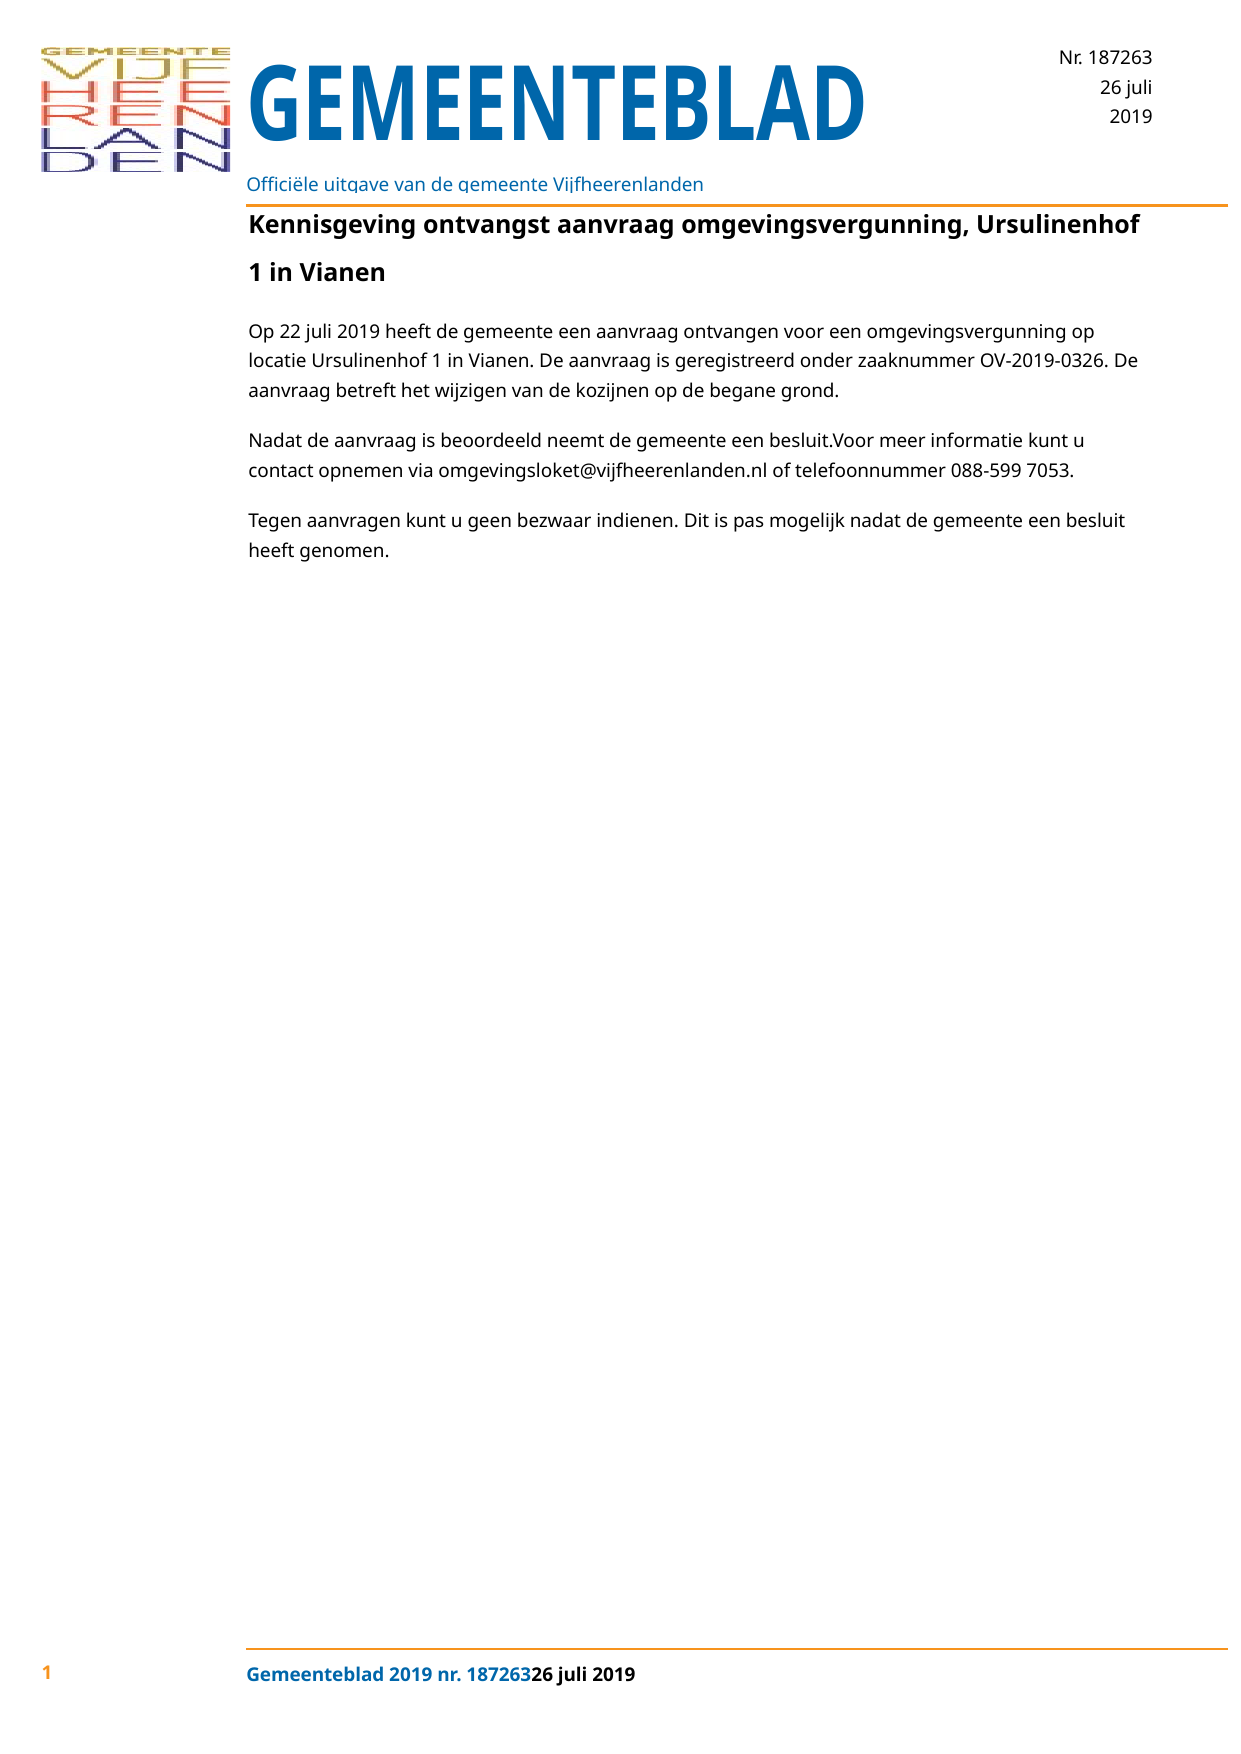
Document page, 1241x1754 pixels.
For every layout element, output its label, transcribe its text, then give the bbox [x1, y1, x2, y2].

text Op 22 juli 2019 heeft de gemeente een aanvraag ontvangen voor een omgevingsvergunning op locatie Ursulinenhof 1 in Vianen. De aanvraag is geregistreerd onder zaaknummer OV-2019-0326. De aanvraag betreft het wijzigen van de kozijnen op de begane grond. [248, 318, 1152, 403]
text Tegen aanvragen kunt u geen bezwaar indienen. Dit is pas mogelijk nadat de gemeente een besluit heeft genomen. [248, 507, 1152, 563]
text Nadat de aanvraag is beoordeeld neemt de gemeente een besluit.Voor meer informatie kunt u contact opnemen via omgevingsloket@vijfheerenlanden.nl of telefoonnummer 088-599 7053. [248, 427, 1152, 483]
picture [41, 47, 231, 172]
text Kennisgeving ontvangst aanvraag omgevingsvergunning, Ursulinenhof 1 in Vianen [248, 207, 1152, 288]
